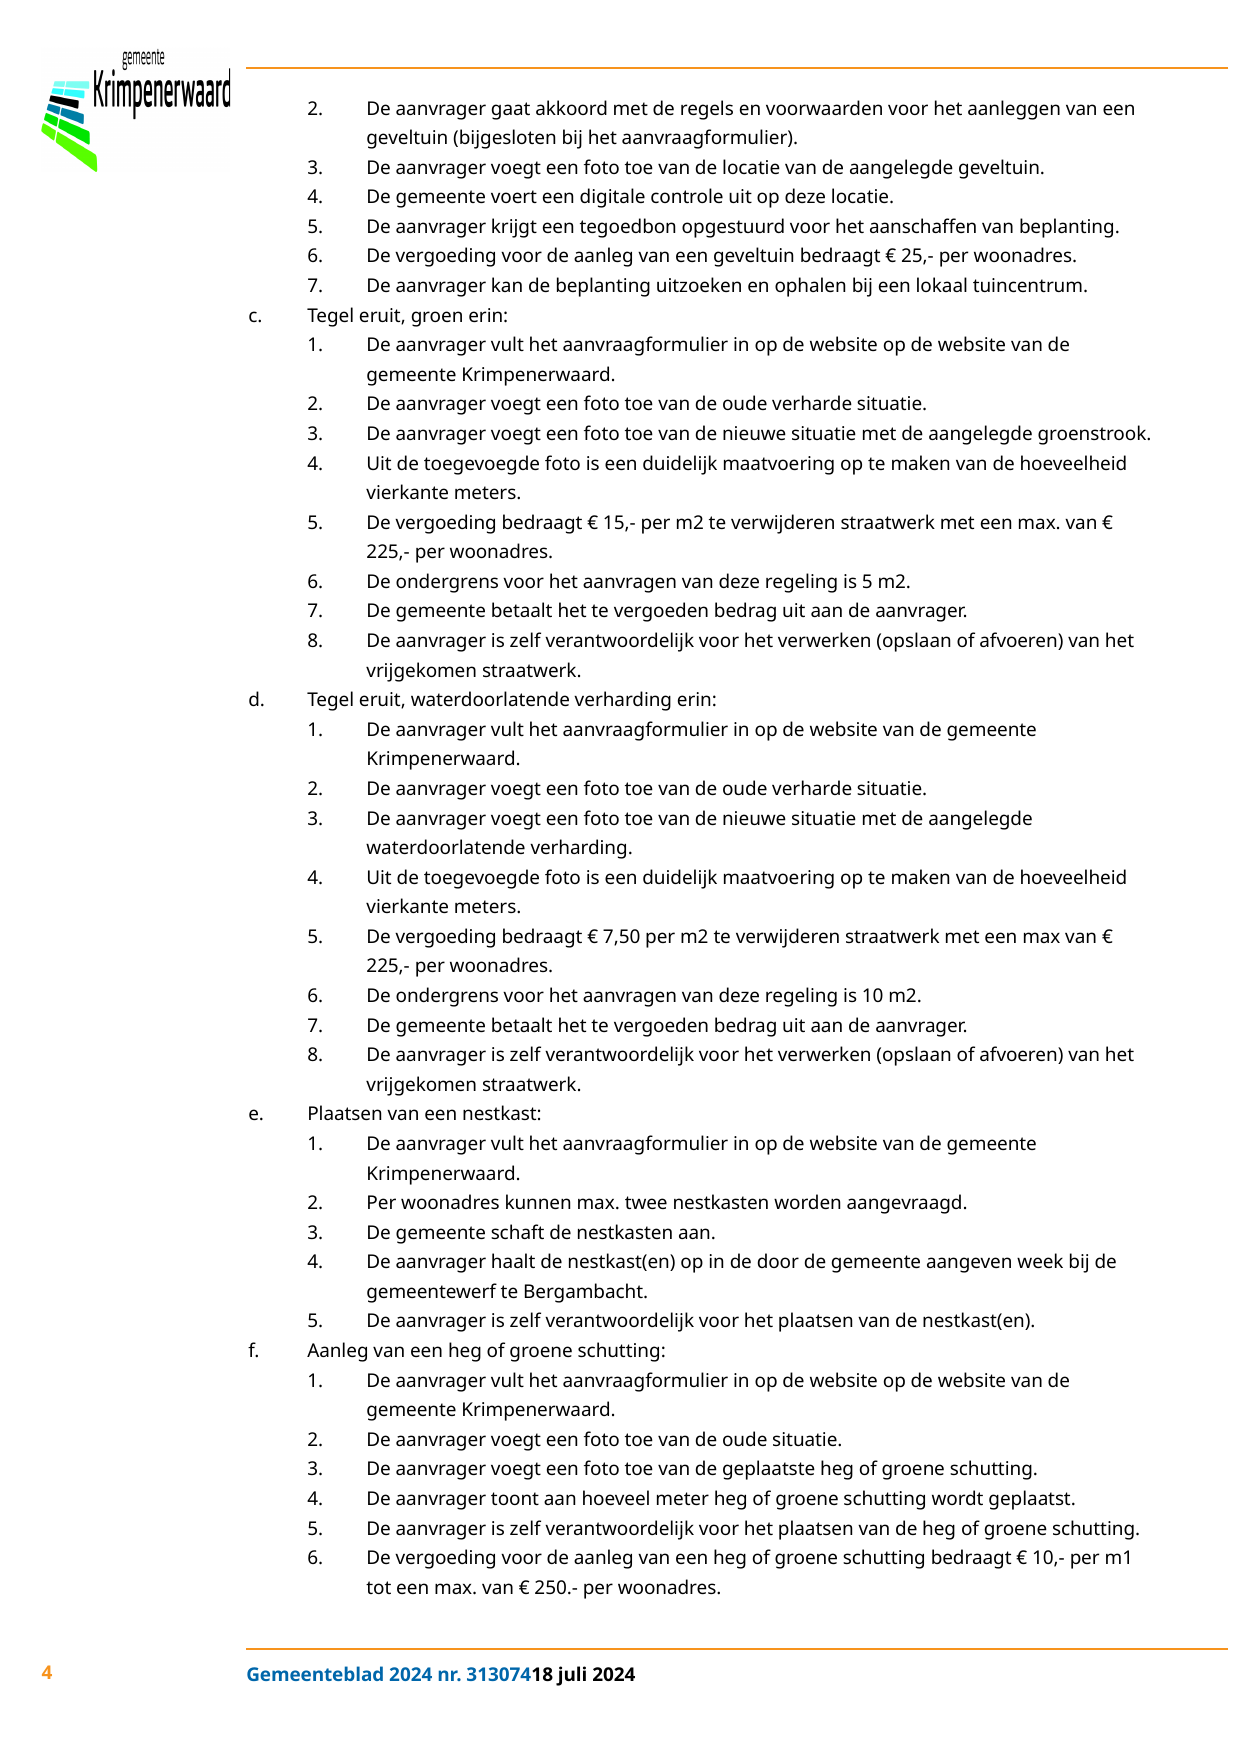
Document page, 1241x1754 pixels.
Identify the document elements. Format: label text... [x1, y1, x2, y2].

list Tegel eruit, groen erin: [248, 302, 1152, 328]
list De aanvrager voegt een foto toe van de geplaatste heg of groene schutting. [307, 1456, 1152, 1481]
list De aanvrager haalt de nestkast(en) op in de door de gemeente aangeven week bij de gemeentewerf te Bergambacht. [307, 1248, 1152, 1304]
list De vergoeding voor de aanleg van een geveltuin bedraagt € 25,- per woonadres. [307, 243, 1152, 268]
list De gemeente schaft de nestkasten aan. [307, 1219, 1152, 1245]
list De gemeente betaalt het te vergoeden bedrag uit aan de aanvrager. [307, 598, 1152, 623]
list De vergoeding voor de aanleg van een heg of groene schutting bedraagt € 10,- per m1 tot een max. van € 250.- per woonadres. [307, 1544, 1152, 1600]
list De aanvrager voegt een foto toe van de nieuwe situatie met de aangelegde groenstrook. [307, 420, 1152, 446]
list De aanvrager vult het aanvraagformulier in op de website van de gemeente Krimpenerwaard. [307, 1130, 1152, 1186]
list Uit de toegevoegde foto is een duidelijk maatvoering op te maken van de hoeveelheid vierkante meters. [307, 864, 1152, 919]
list De aanvrager voegt een foto toe van de nieuwe situatie met de aangelegde waterdoorlatende verharding. [307, 805, 1152, 860]
list De aanvrager vult het aanvraagformulier in op de website van de gemeente Krimpenerwaard. [307, 716, 1152, 771]
list De aanvrager vult het aanvraagformulier in op de website op de website van de gemeente Krimpenerwaard. [307, 1367, 1152, 1422]
list Aanleg van een heg of groene schutting: [248, 1337, 1152, 1363]
list De gemeente betaalt het te vergoeden bedrag uit aan de aanvrager. [307, 1012, 1152, 1038]
list De aanvrager voegt een foto toe van de locatie van de aangelegde geveltuin. [307, 154, 1152, 180]
list De aanvrager kan de beplanting uitzoeken en ophalen bij een lokaal tuincentrum. [307, 272, 1152, 298]
list De aanvrager is zelf verantwoordelijk voor het plaatsen van de heg of groene schutting. [307, 1515, 1152, 1541]
list Plaatsen van een nestkast: [248, 1101, 1152, 1126]
list Per woonadres kunnen max. twee nestkasten worden aangevraagd. [307, 1189, 1152, 1215]
list De aanvrager gaat akkoord met de regels en voorwaarden voor het aanleggen van een geveltuin (bijgesloten bij het aanvraagformulier). [307, 95, 1152, 150]
list De aanvrager vult het aanvraagformulier in op de website op de website van de gemeente Krimpenerwaard. [307, 331, 1152, 387]
list De gemeente voert een digitale controle uit op deze locatie. [307, 183, 1152, 209]
list De vergoeding bedraagt € 7,50 per m2 te verwijderen straatwerk met een max van € 225,- per woonadres. [307, 923, 1152, 978]
list De aanvrager voegt een foto toe van de oude verharde situatie. [307, 391, 1152, 416]
list De aanvrager toont aan hoeveel meter heg of groene schutting wordt geplaatst. [307, 1485, 1152, 1511]
list De aanvrager is zelf verantwoordelijk voor het verwerken (opslaan of afvoeren) van het vrijgekomen straatwerk. [307, 627, 1152, 683]
list Tegel eruit, waterdoorlatende verharding erin: [248, 686, 1152, 712]
picture [41, 47, 231, 172]
list De aanvrager is zelf verantwoordelijk voor het plaatsen van de nestkast(en). [307, 1308, 1152, 1333]
list De aanvrager voegt een foto toe van de oude situatie. [307, 1426, 1152, 1452]
list De vergoeding bedraagt € 15,- per m2 te verwijderen straatwerk met een max. van € 225,- per woonadres. [307, 509, 1152, 564]
list De aanvrager krijgt een tegoedbon opgestuurd voor het aanschaffen van beplanting. [307, 213, 1152, 239]
list De aanvrager is zelf verantwoordelijk voor het verwerken (opslaan of afvoeren) van het vrijgekomen straatwerk. [307, 1041, 1152, 1097]
list De ondergrens voor het aanvragen van deze regeling is 10 m2. [307, 982, 1152, 1008]
list De ondergrens voor het aanvragen van deze regeling is 5 m2. [307, 568, 1152, 594]
list Uit de toegevoegde foto is een duidelijk maatvoering op te maken van de hoeveelheid vierkante meters. [307, 450, 1152, 505]
list De aanvrager voegt een foto toe van de oude verharde situatie. [307, 775, 1152, 801]
